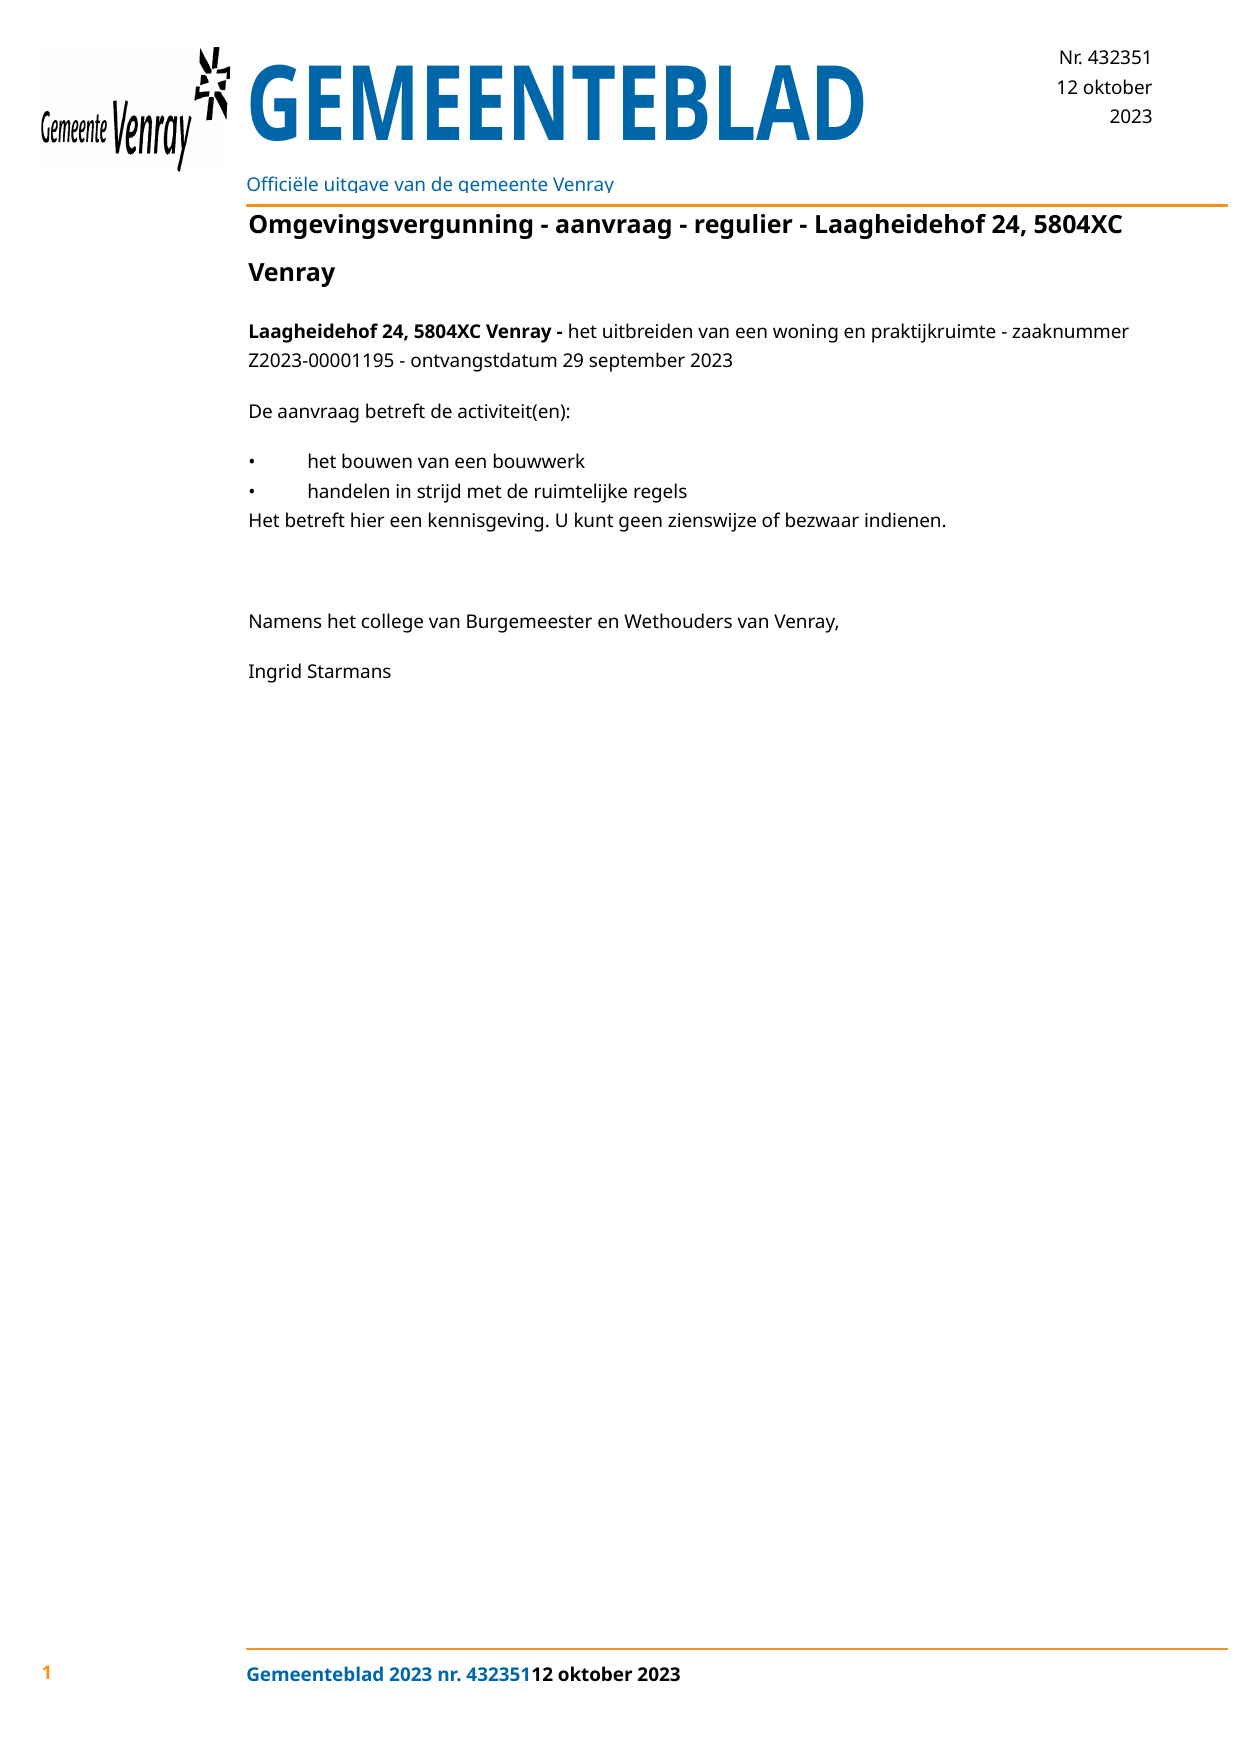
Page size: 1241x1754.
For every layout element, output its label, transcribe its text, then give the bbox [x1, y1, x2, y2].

list handelen in strijd met de ruimtelijke regels [248, 478, 1152, 504]
text Ingrid Starmans [248, 659, 1152, 684]
text Het betreft hier een kennisgeving. U kunt geen zienswijze of bezwaar indienen. [248, 507, 1152, 533]
text Omgevingsvergunning - aanvraag - regulier - Laagheidehof 24, 5804XC Venray [248, 207, 1152, 288]
text Laagheidehof 24, 5804XC Venray - het uitbreiden van een woning en praktijkruimte - zaaknummer Z2023-00001195 - ontvangstdatum 29 september 2023 [248, 318, 1152, 373]
text De aanvraag betreft de activiteit(en): [248, 398, 1152, 424]
text Namens het college van Burgemeester en Wethouders van Venray, [248, 608, 1152, 634]
picture [41, 47, 231, 172]
list het bouwen van een bouwwerk [248, 448, 1152, 474]
